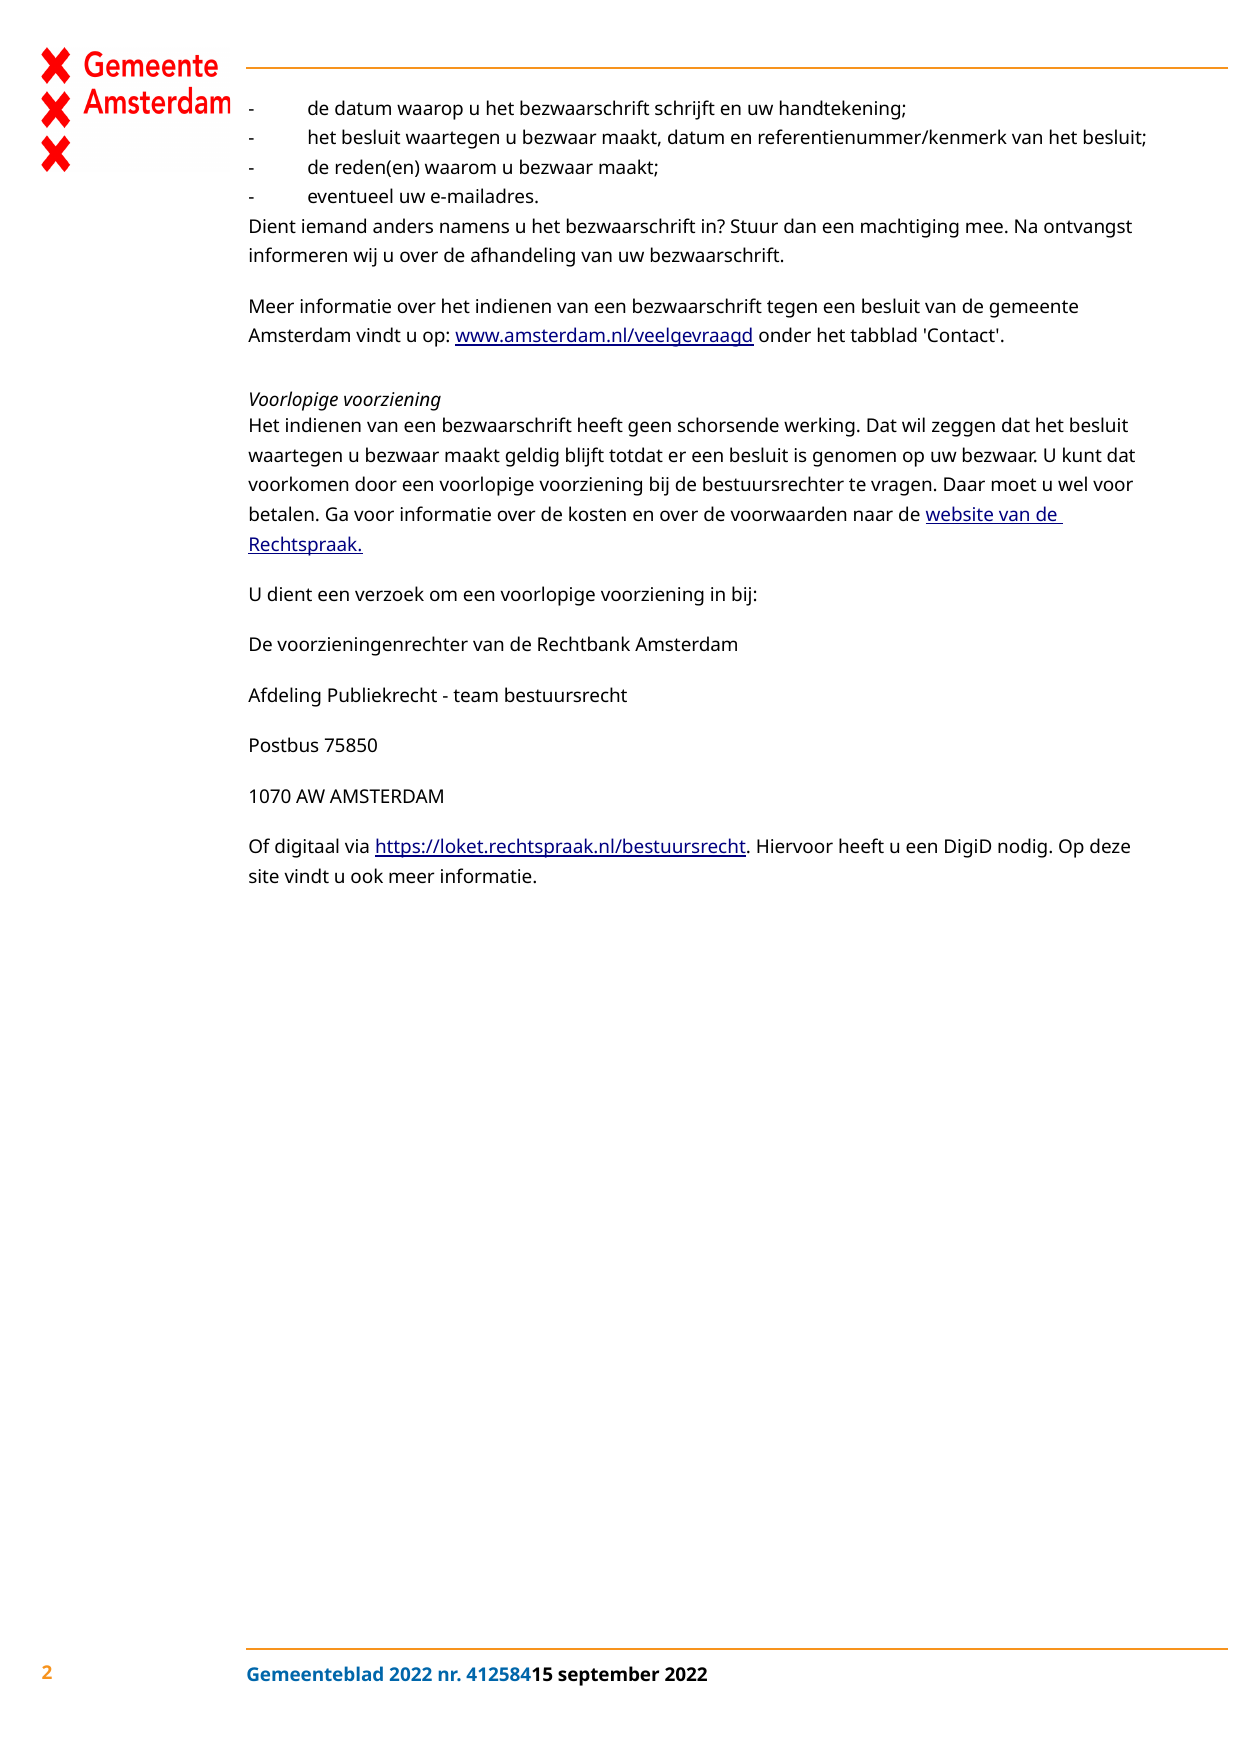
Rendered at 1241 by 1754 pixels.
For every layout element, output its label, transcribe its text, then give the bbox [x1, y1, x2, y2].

text Dient iemand anders namens u het bezwaarschrift in? Stuur dan een machtiging mee. Na ontvangst informeren wij u over de afhandeling van uw bezwaarschrift. [248, 213, 1152, 268]
list eventueel uw e-mailadres. [248, 183, 1152, 209]
list het besluit waartegen u bezwaar maakt, datum en referentienummer/kenmerk van het besluit; [248, 124, 1152, 150]
text Afdeling Publiekrecht - team bestuursrecht [248, 682, 1152, 708]
text Voorlopige voorziening [248, 387, 1152, 412]
picture [41, 47, 231, 172]
text Het indienen van een bezwaarschrift heeft geen schorsende werking. Dat wil zeggen dat het besluit waartegen u bezwaar maakt geldig blijft totdat er een besluit is genomen op uw bezwaar. U kunt dat voorkomen door een voorlopige voorziening bij de bestuursrechter te vragen. Daar moet u wel voor betalen. Ga voor informatie over de kosten en over de voorwaarden naar de website van de Rechtspraak. [248, 412, 1152, 556]
list de datum waarop u het bezwaarschrift schrijft en uw handtekening; [248, 95, 1152, 121]
text 1070 AW AMSTERDAM [248, 783, 1152, 808]
text Meer informatie over het indienen van een bezwaarschrift tegen een besluit van de gemeente Amsterdam vindt u op: www.amsterdam.nl/veelgevraagd onder het tabblad 'Contact'. [248, 293, 1152, 348]
text Of digitaal via https://loket.rechtspraak.nl/bestuursrecht. Hiervoor heeft u een DigiD nodig. Op deze site vindt u ook meer informatie. [248, 833, 1152, 888]
text U dient een verzoek om een voorlopige voorziening in bij: [248, 581, 1152, 607]
text Postbus 75850 [248, 732, 1152, 758]
list de reden(en) waarom u bezwaar maakt; [248, 154, 1152, 180]
text De voorzieningenrechter van de Rechtbank Amsterdam [248, 632, 1152, 657]
